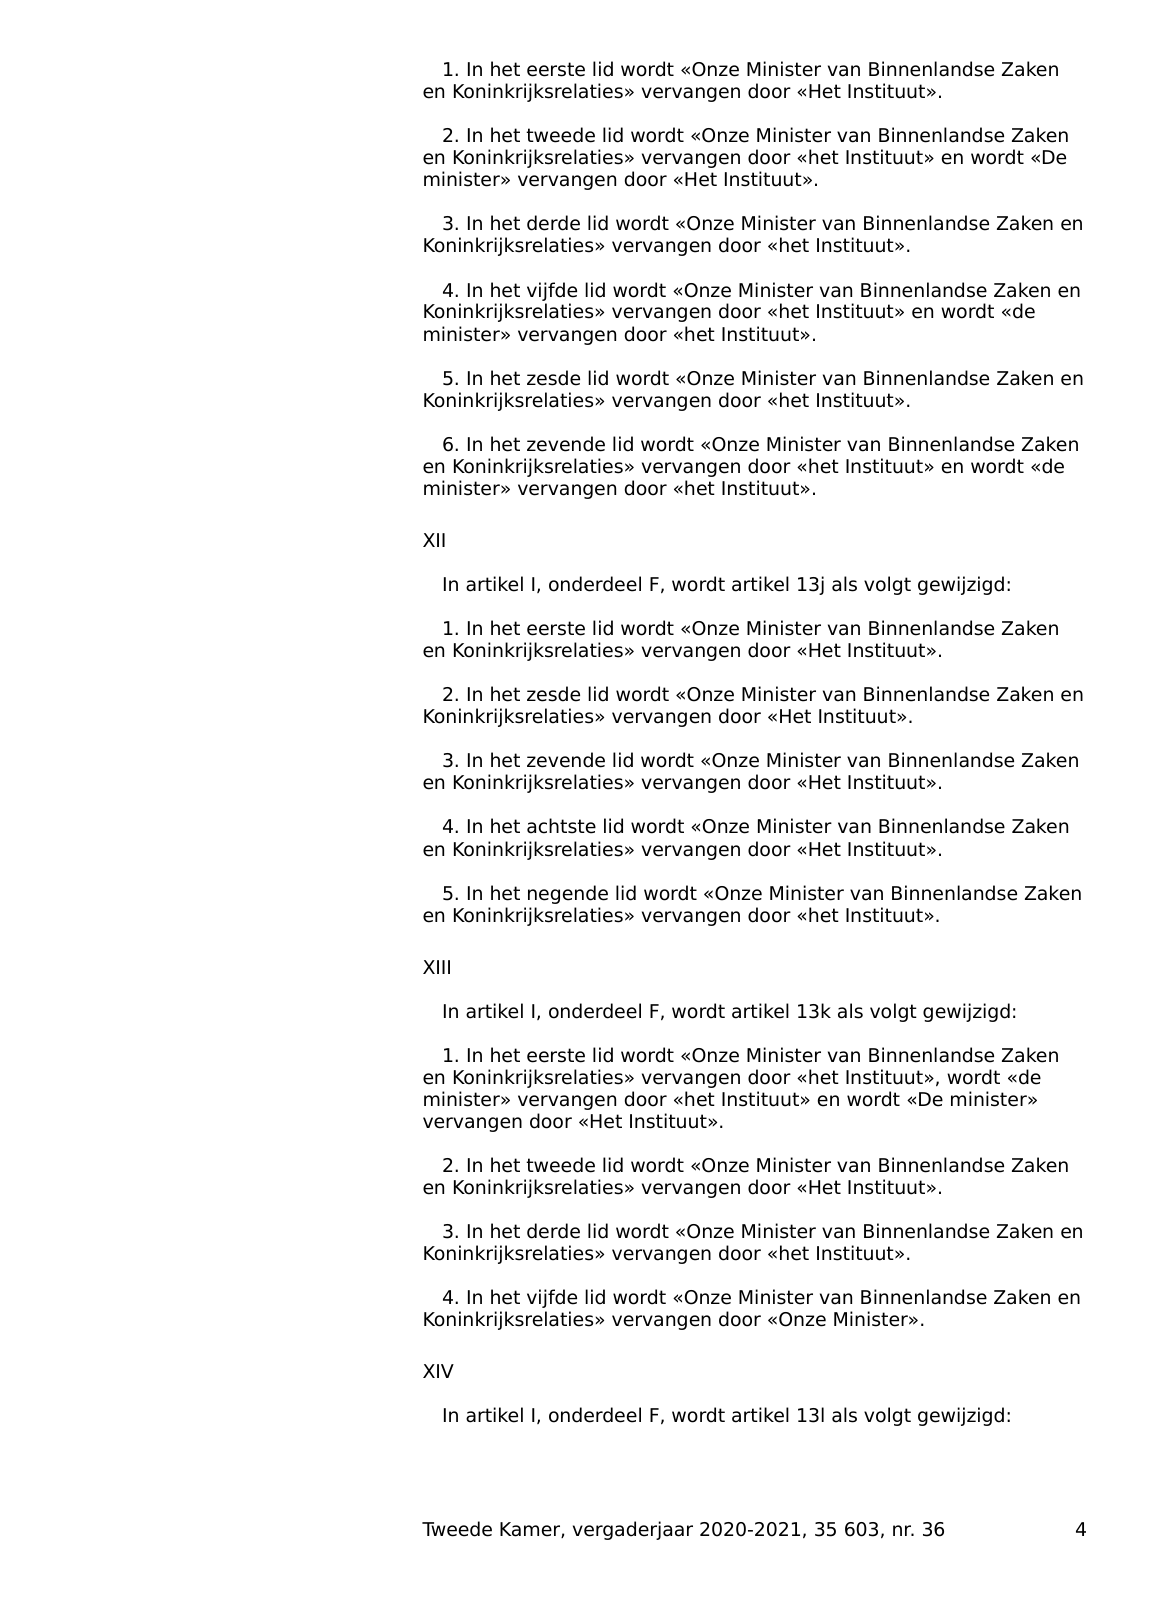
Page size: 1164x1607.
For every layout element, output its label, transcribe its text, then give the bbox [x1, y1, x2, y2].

text 1. In het eerste lid wordt «Onze Minister van Binnenlandse Zaken en Koninkrijksrelaties» vervangen door «het Instituut», wordt «de minister» vervangen door «het Instituut» en wordt «De minister» vervangen door «Het Instituut». [422, 1045, 1087, 1133]
subtitle XIII [422, 957, 1087, 978]
text 2. In het tweede lid wordt «Onze Minister van Binnenlandse Zaken en Koninkrijksrelaties» vervangen door «Het Instituut». [422, 1155, 1087, 1199]
text 6. In het zevende lid wordt «Onze Minister van Binnenlandse Zaken en Koninkrijksrelaties» vervangen door «het Instituut» en wordt «de minister» vervangen door «het Instituut». [422, 434, 1087, 500]
text 3. In het zevende lid wordt «Onze Minister van Binnenlandse Zaken en Koninkrijksrelaties» vervangen door «Het Instituut». [422, 750, 1087, 794]
text 4. In het achtste lid wordt «Onze Minister van Binnenlandse Zaken en Koninkrijksrelaties» vervangen door «Het Instituut». [422, 816, 1087, 860]
text 3. In het derde lid wordt «Onze Minister van Binnenlandse Zaken en Koninkrijksrelaties» vervangen door «het Instituut». [422, 1221, 1087, 1265]
subtitle XII [422, 530, 1087, 552]
text In artikel I, onderdeel F, wordt artikel 13j als volgt gewijzigd: [422, 574, 1087, 596]
text 1. In het eerste lid wordt «Onze Minister van Binnenlandse Zaken en Koninkrijksrelaties» vervangen door «Het Instituut». [422, 618, 1087, 662]
text 4. In het vijfde lid wordt «Onze Minister van Binnenlandse Zaken en Koninkrijksrelaties» vervangen door «Onze Minister». [422, 1287, 1087, 1331]
text 1. In het eerste lid wordt «Onze Minister van Binnenlandse Zaken en Koninkrijksrelaties» vervangen door «Het Instituut». [422, 59, 1087, 103]
text 2. In het tweede lid wordt «Onze Minister van Binnenlandse Zaken en Koninkrijksrelaties» vervangen door «het Instituut» en wordt «De minister» vervangen door «Het Instituut». [422, 125, 1087, 191]
text 5. In het negende lid wordt «Onze Minister van Binnenlandse Zaken en Koninkrijksrelaties» vervangen door «het Instituut». [422, 883, 1087, 927]
text In artikel I, onderdeel F, wordt artikel 13l als volgt gewijzigd: [422, 1405, 1087, 1427]
text In artikel I, onderdeel F, wordt artikel 13k als volgt gewijzigd: [422, 1001, 1087, 1023]
text 3. In het derde lid wordt «Onze Minister van Binnenlandse Zaken en Koninkrijksrelaties» vervangen door «het Instituut». [422, 213, 1087, 257]
text 4. In het vijfde lid wordt «Onze Minister van Binnenlandse Zaken en Koninkrijksrelaties» vervangen door «het Instituut» en wordt «de minister» vervangen door «het Instituut». [422, 279, 1087, 345]
text 2. In het zesde lid wordt «Onze Minister van Binnenlandse Zaken en Koninkrijksrelaties» vervangen door «Het Instituut». [422, 684, 1087, 728]
subtitle XIV [422, 1361, 1087, 1383]
text 5. In het zesde lid wordt «Onze Minister van Binnenlandse Zaken en Koninkrijksrelaties» vervangen door «het Instituut». [422, 368, 1087, 412]
